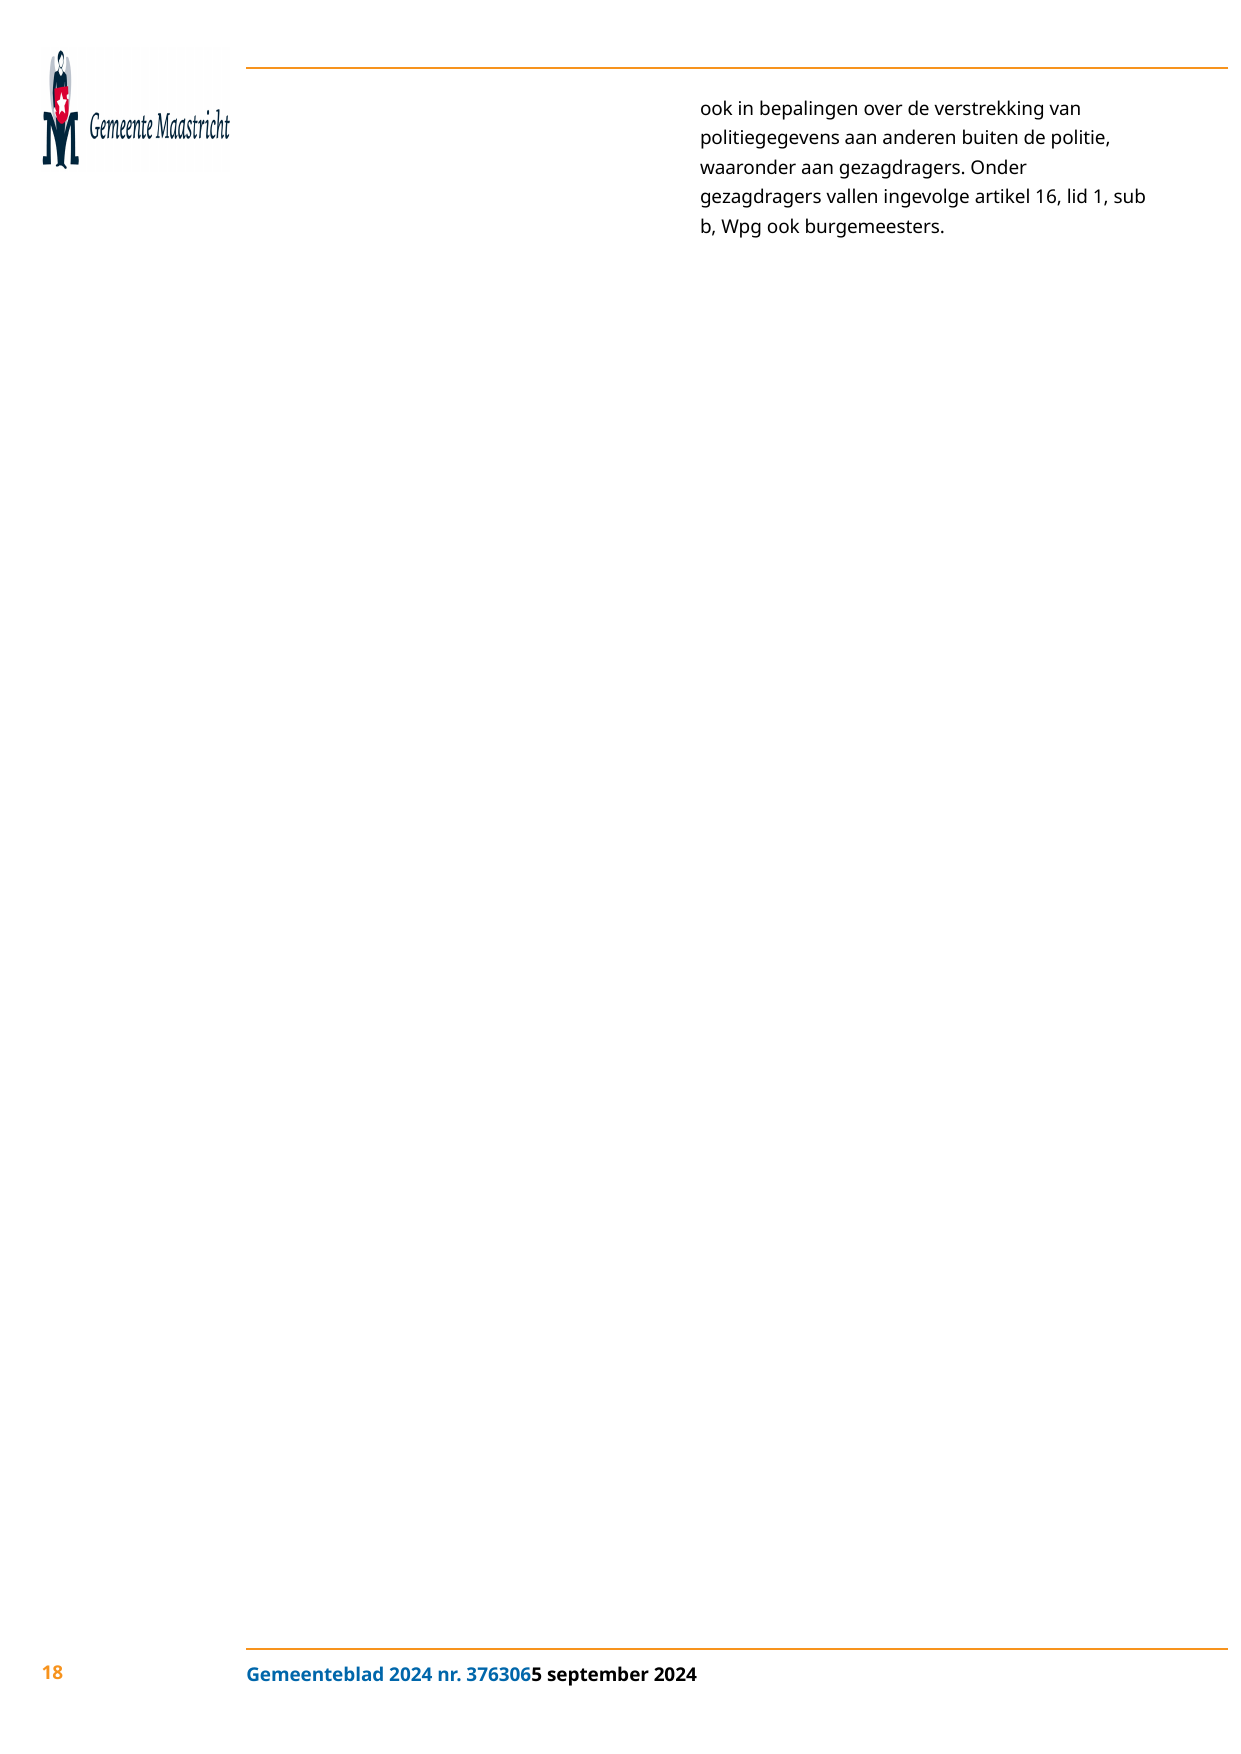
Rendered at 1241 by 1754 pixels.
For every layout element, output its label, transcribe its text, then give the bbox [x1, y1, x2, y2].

table_cell [248, 95, 700, 239]
picture [41, 47, 231, 172]
table_cell ook in bepalingen over de verstrekking van politiegegevens aan anderen buiten de politie, waaronder aan gezagdragers. Onder gezagdragers vallen ingevolge artikel 16, lid 1, sub b, Wpg ook burgemeesters. [700, 95, 1152, 239]
